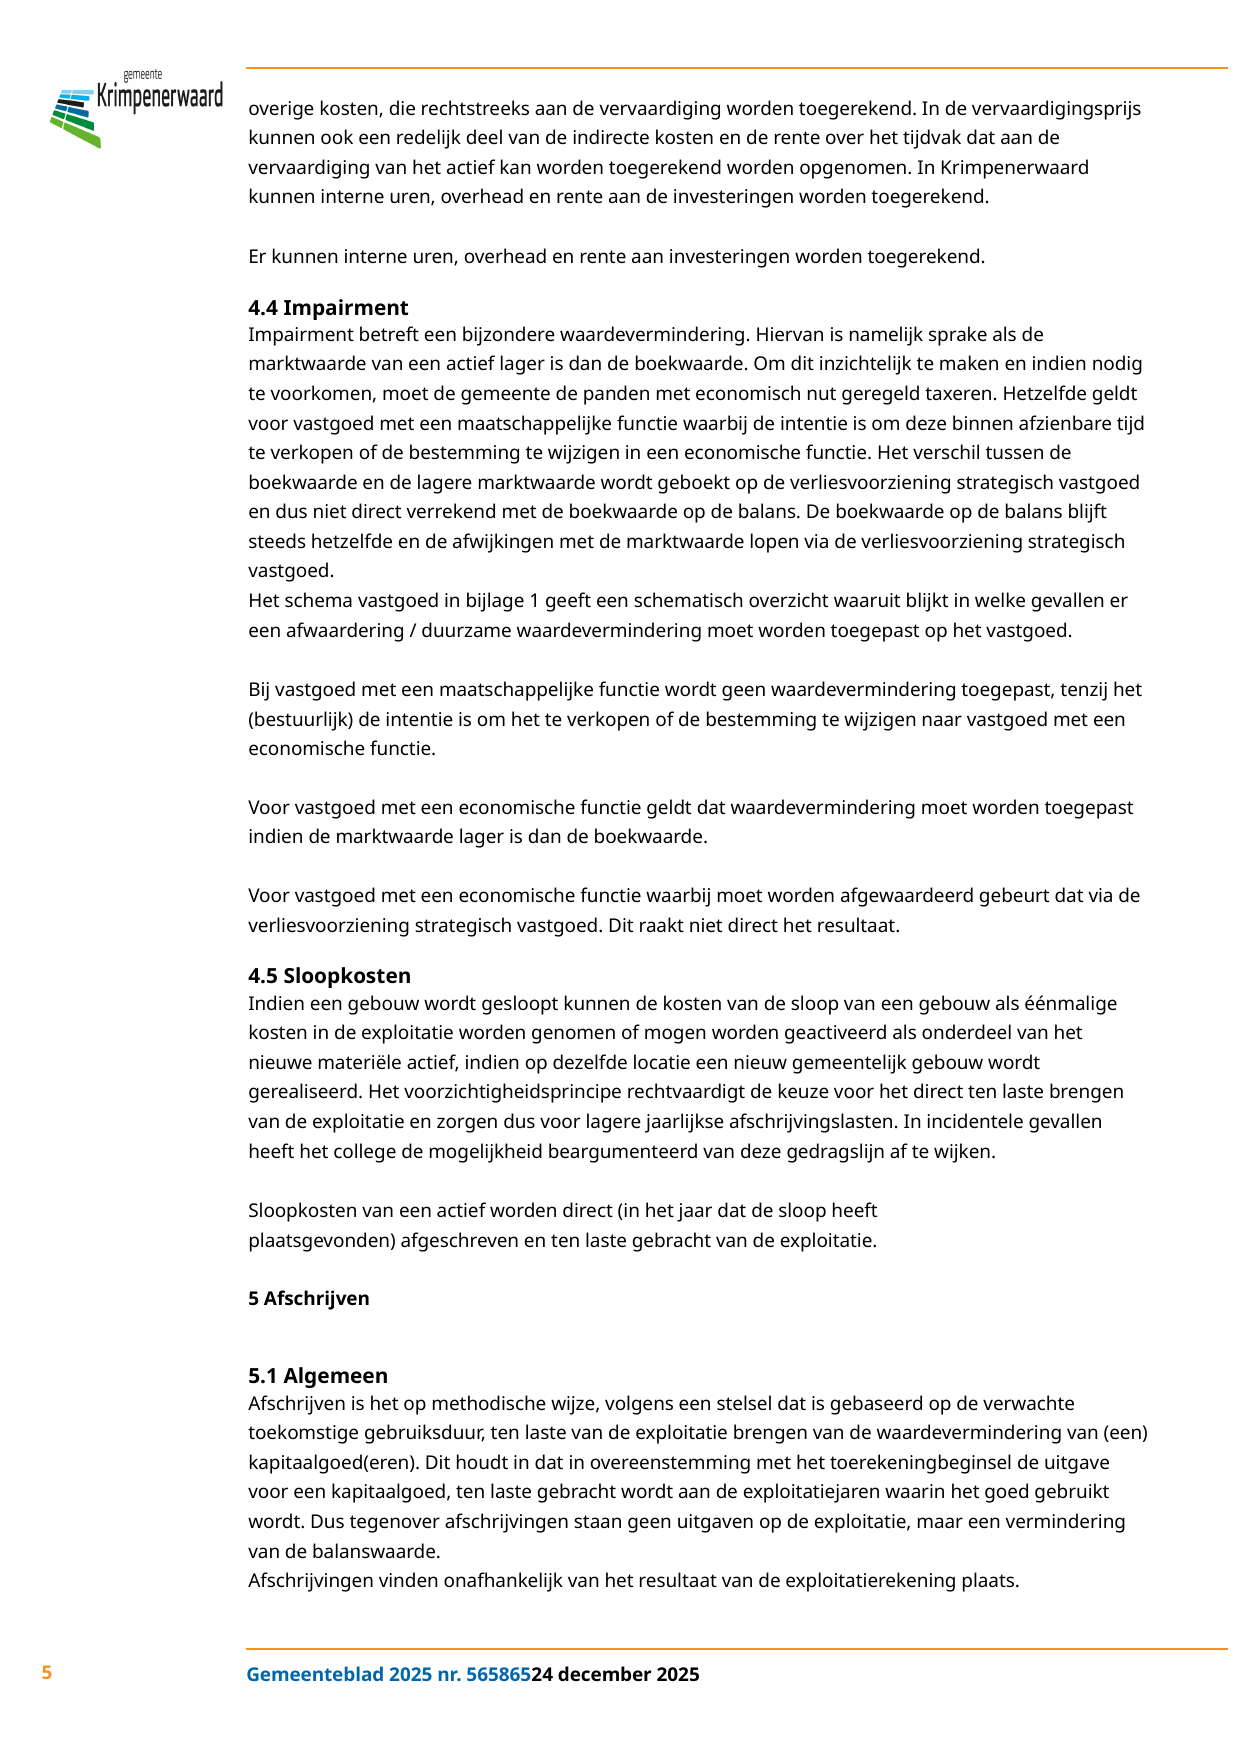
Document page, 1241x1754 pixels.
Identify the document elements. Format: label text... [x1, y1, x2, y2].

table_header Voor vastgoed met een economische functie waarbij moet worden afgewaardeerd gebeurt dat via de verliesvoorziening strategisch vastgoed. Dit raakt niet direct het resultaat. [248, 882, 1152, 937]
text 4.5 Sloopkosten [248, 962, 1152, 990]
table_header Bij vastgoed met een maatschappelijke functie wordt geen waardevermindering toegepast, tenzij het (bestuurlijk) de intentie is om het te verkopen of de bestemming te wijzigen naar vastgoed met een economische functie. [248, 676, 1152, 761]
text Impairment betreft een bijzondere waardevermindering. Hiervan is namelijk sprake als de marktwaarde van een actief lager is dan de boekwaarde. Om dit inzichtelijk te maken en indien nodig te voorkomen, moet de gemeente de panden met economisch nut geregeld taxeren. Hetzelfde geldt voor vastgoed met een maatschappelijke functie waarbij de intentie is om deze binnen afzienbare tijd te verkopen of de bestemming te wijzigen in een economische functie. Het verschil tussen de boekwaarde en de lagere marktwaarde wordt geboekt op de verliesvoorziening strategisch vastgoed en dus niet direct verrekend met de boekwaarde op de balans. De boekwaarde op de balans blijft steeds hetzelfde en de afwijkingen met de marktwaarde lopen via de verliesvoorziening strategisch vastgoed. [248, 321, 1152, 583]
text 4.4 Impairment [248, 293, 1152, 321]
table_header Er kunnen interne uren, overhead en rente aan investeringen worden toegerekend. [248, 243, 1152, 268]
text Afschrijven is het op methodische wijze, volgens een stelsel dat is gebaseerd op de verwachte toekomstige gebruiksduur, ten laste van de exploitatie brengen van de waardevermindering van (een) kapitaalgoed(eren). Dit houdt in dat in overeenstemming met het toerekeningbeginsel de uitgave voor een kapitaalgoed, ten laste gebracht wordt aan de exploitatiejaren waarin het goed gebruikt wordt. Dus tegenover afschrijvingen staan geen uitgaven op de exploitatie, maar een vermindering van de balanswaarde. [248, 1390, 1152, 1563]
text 5.1 Algemeen [248, 1361, 1152, 1390]
picture [41, 47, 231, 172]
text Het schema vastgoed in bijlage 1 geeft een schematisch overzicht waaruit blijkt in welke gevallen er een afwaardering / duurzame waardevermindering moet worden toegepast op het vastgoed. [248, 587, 1152, 643]
table_header Sloopkosten van een actief worden direct (in het jaar dat de sloop heeft plaatsgevonden) afgeschreven en ten laste gebracht van de exploitatie. [248, 1197, 1152, 1252]
text Afschrijvingen vinden onafhankelijk van het resultaat van de exploitatierekening plaats. [248, 1567, 1152, 1593]
table_header Voor vastgoed met een economische functie geldt dat waardevermindering moet worden toegepast indien de marktwaarde lager is dan de boekwaarde. [248, 794, 1152, 849]
text 5 Afschrijven [248, 1285, 1152, 1311]
text overige kosten, die rechtstreeks aan de vervaardiging worden toegerekend. In de vervaardigingsprijs kunnen ook een redelijk deel van de indirecte kosten en de rente over het tijdvak dat aan de vervaardiging van het actief kan worden toegerekend worden opgenomen. In Krimpenerwaard kunnen interne uren, overhead en rente aan de investeringen worden toegerekend. [248, 95, 1152, 209]
text Indien een gebouw wordt gesloopt kunnen de kosten van de sloop van een gebouw als éénmalige kosten in de exploitatie worden genomen of mogen worden geactiveerd als onderdeel van het nieuwe materiële actief, indien op dezelfde locatie een nieuw gemeentelijk gebouw wordt gerealiseerd. Het voorzichtigheidsprincipe rechtvaardigt de keuze voor het direct ten laste brengen van de exploitatie en zorgen dus voor lagere jaarlijkse afschrijvingslasten. In incidentele gevallen heeft het college de mogelijkheid beargumenteerd van deze gedragslijn af te wijken. [248, 990, 1152, 1164]
